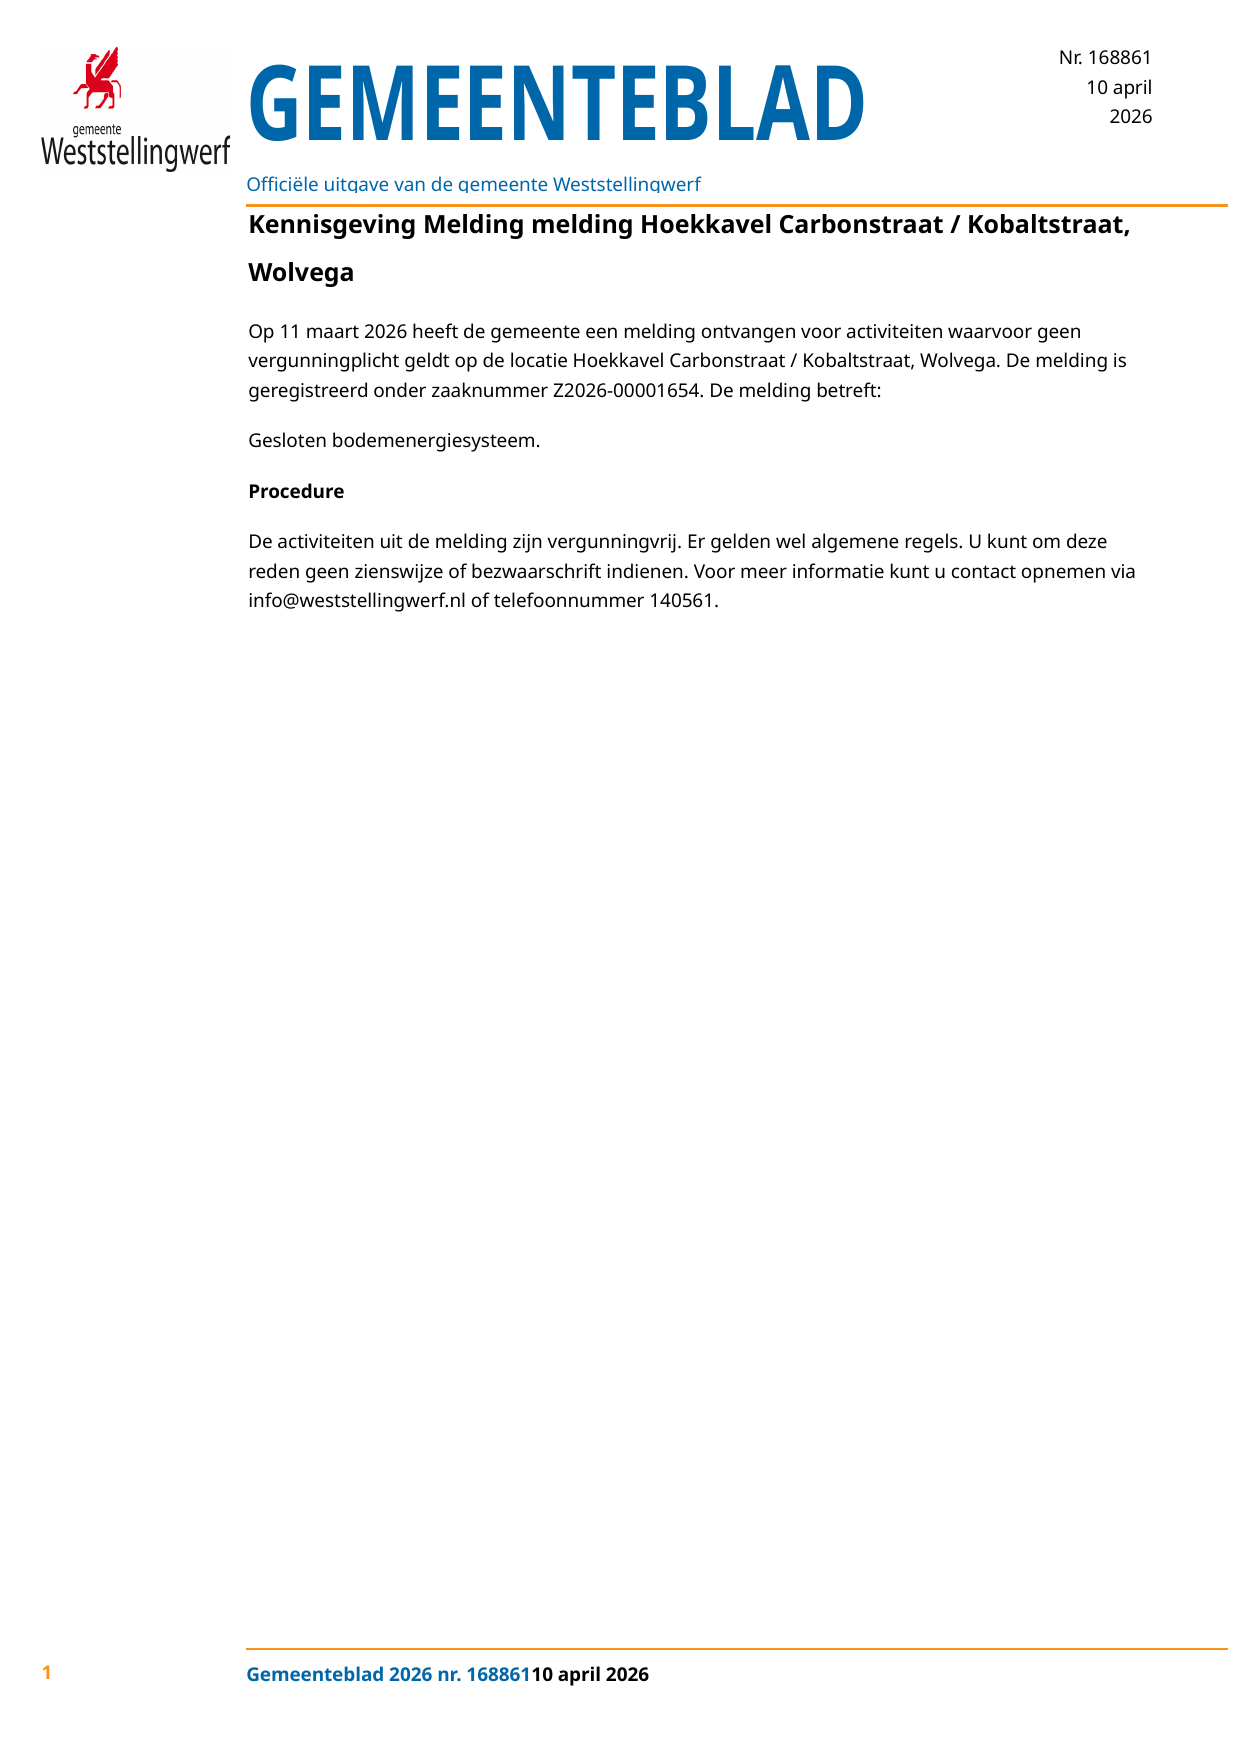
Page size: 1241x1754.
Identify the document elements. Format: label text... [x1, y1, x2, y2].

text Procedure [248, 478, 1152, 504]
text Op 11 maart 2026 heeft de gemeente een melding ontvangen voor activiteiten waarvoor geen vergunningplicht geldt op de locatie Hoekkavel Carbonstraat / Kobaltstraat, Wolvega. De melding is geregistreerd onder zaaknummer Z2026-00001654. De melding betreft: [248, 318, 1152, 403]
text Kennisgeving Melding melding Hoekkavel Carbonstraat / Kobaltstraat, Wolvega [248, 207, 1152, 288]
picture [41, 47, 231, 172]
text De activiteiten uit de melding zijn vergunningvrij. Er gelden wel algemene regels. U kunt om deze reden geen zienswijze of bezwaarschrift indienen. Voor meer informatie kunt u contact opnemen via info@weststellingwerf.nl of telefoonnummer 140561. [248, 528, 1152, 613]
text Gesloten bodemenergiesysteem. [248, 427, 1152, 453]
